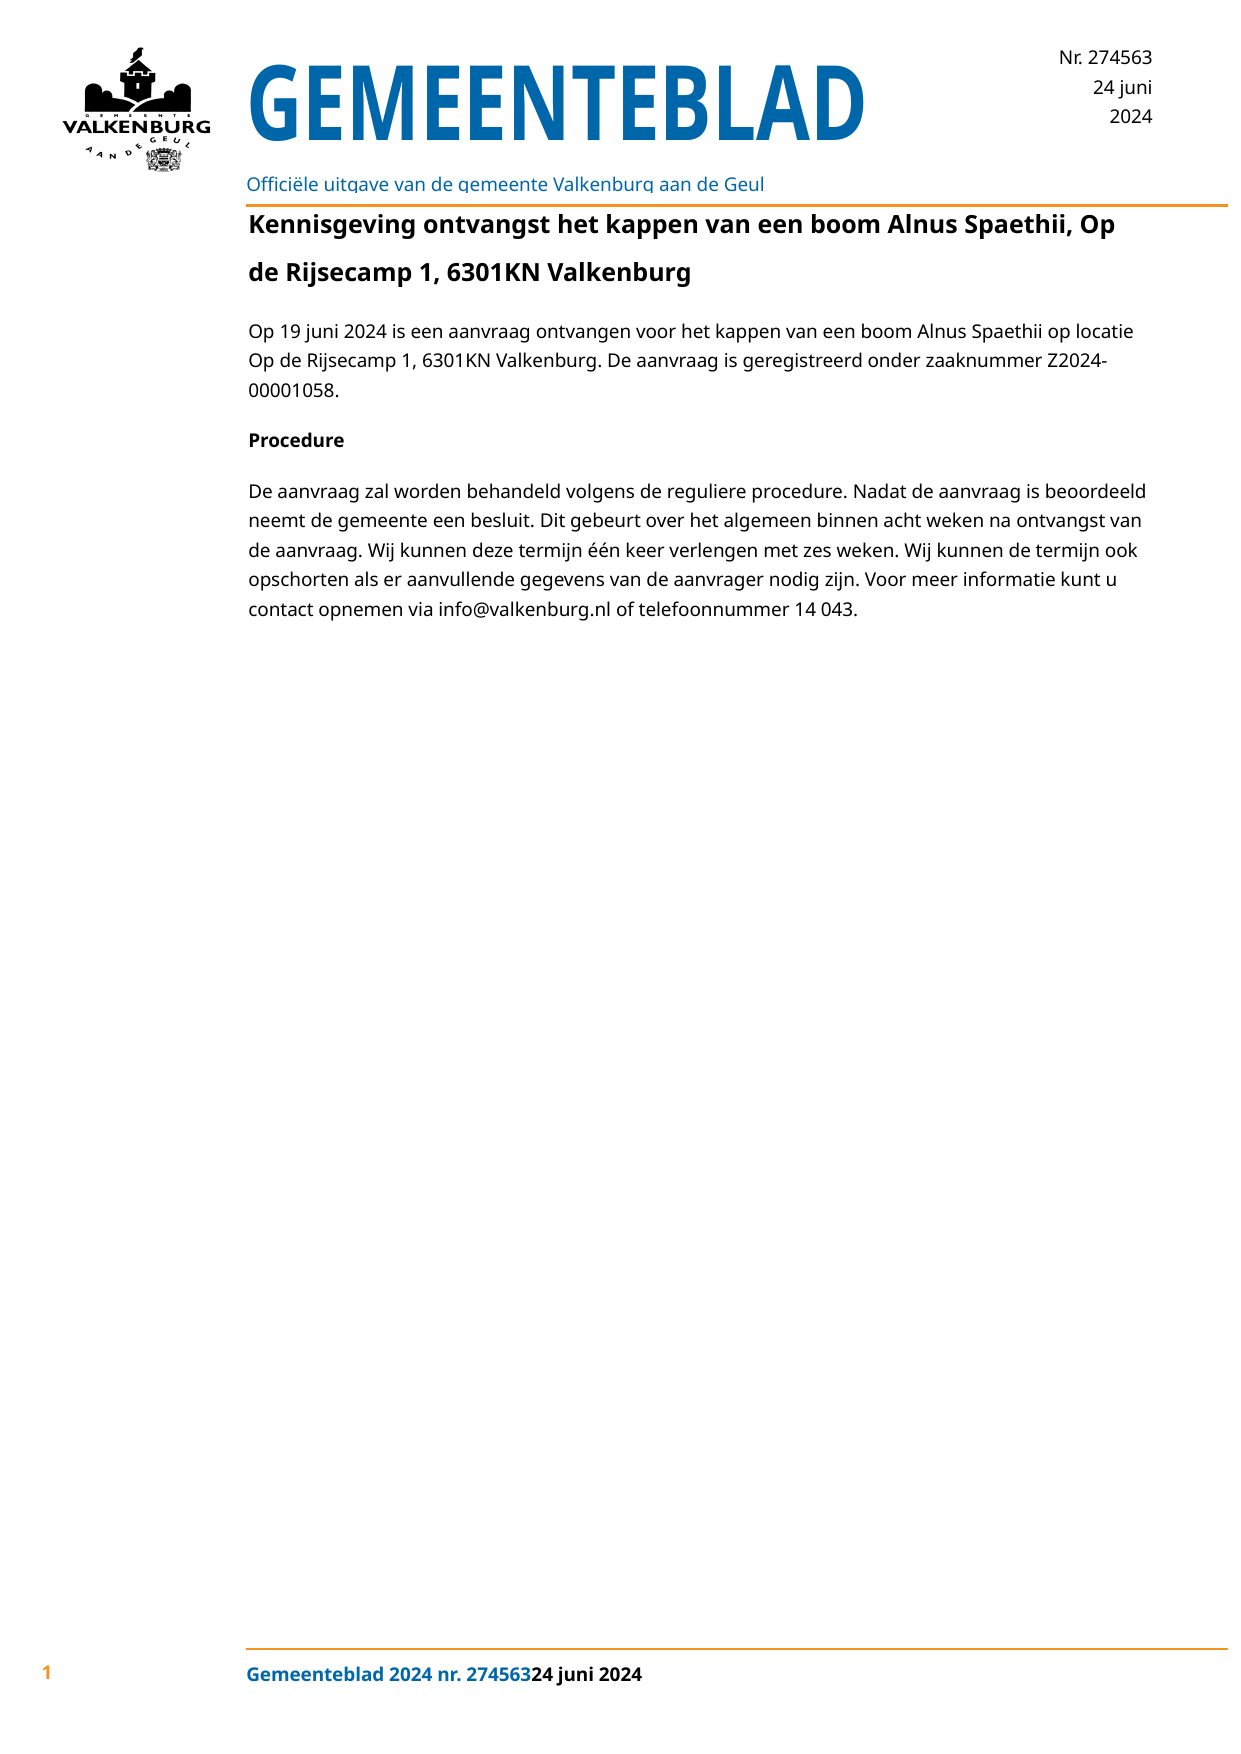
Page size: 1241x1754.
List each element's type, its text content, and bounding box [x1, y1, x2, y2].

text De aanvraag zal worden behandeld volgens de reguliere procedure. Nadat de aanvraag is beoordeeld neemt de gemeente een besluit. Dit gebeurt over het algemeen binnen acht weken na ontvangst van de aanvraag. Wij kunnen deze termijn één keer verlengen met zes weken. Wij kunnen de termijn ook opschorten als er aanvullende gegevens van de aanvrager nodig zijn. Voor meer informatie kunt u contact opnemen via info@valkenburg.nl of telefoonnummer 14 043. [248, 478, 1152, 622]
text Op 19 juni 2024 is een aanvraag ontvangen voor het kappen van een boom Alnus Spaethii op locatie Op de Rijsecamp 1, 6301KN Valkenburg. De aanvraag is geregistreerd onder zaaknummer Z2024-00001058. [248, 318, 1152, 403]
text Kennisgeving ontvangst het kappen van een boom Alnus Spaethii, Op de Rijsecamp 1, 6301KN Valkenburg [248, 207, 1152, 288]
picture [41, 47, 231, 172]
text Procedure [248, 427, 1152, 453]
